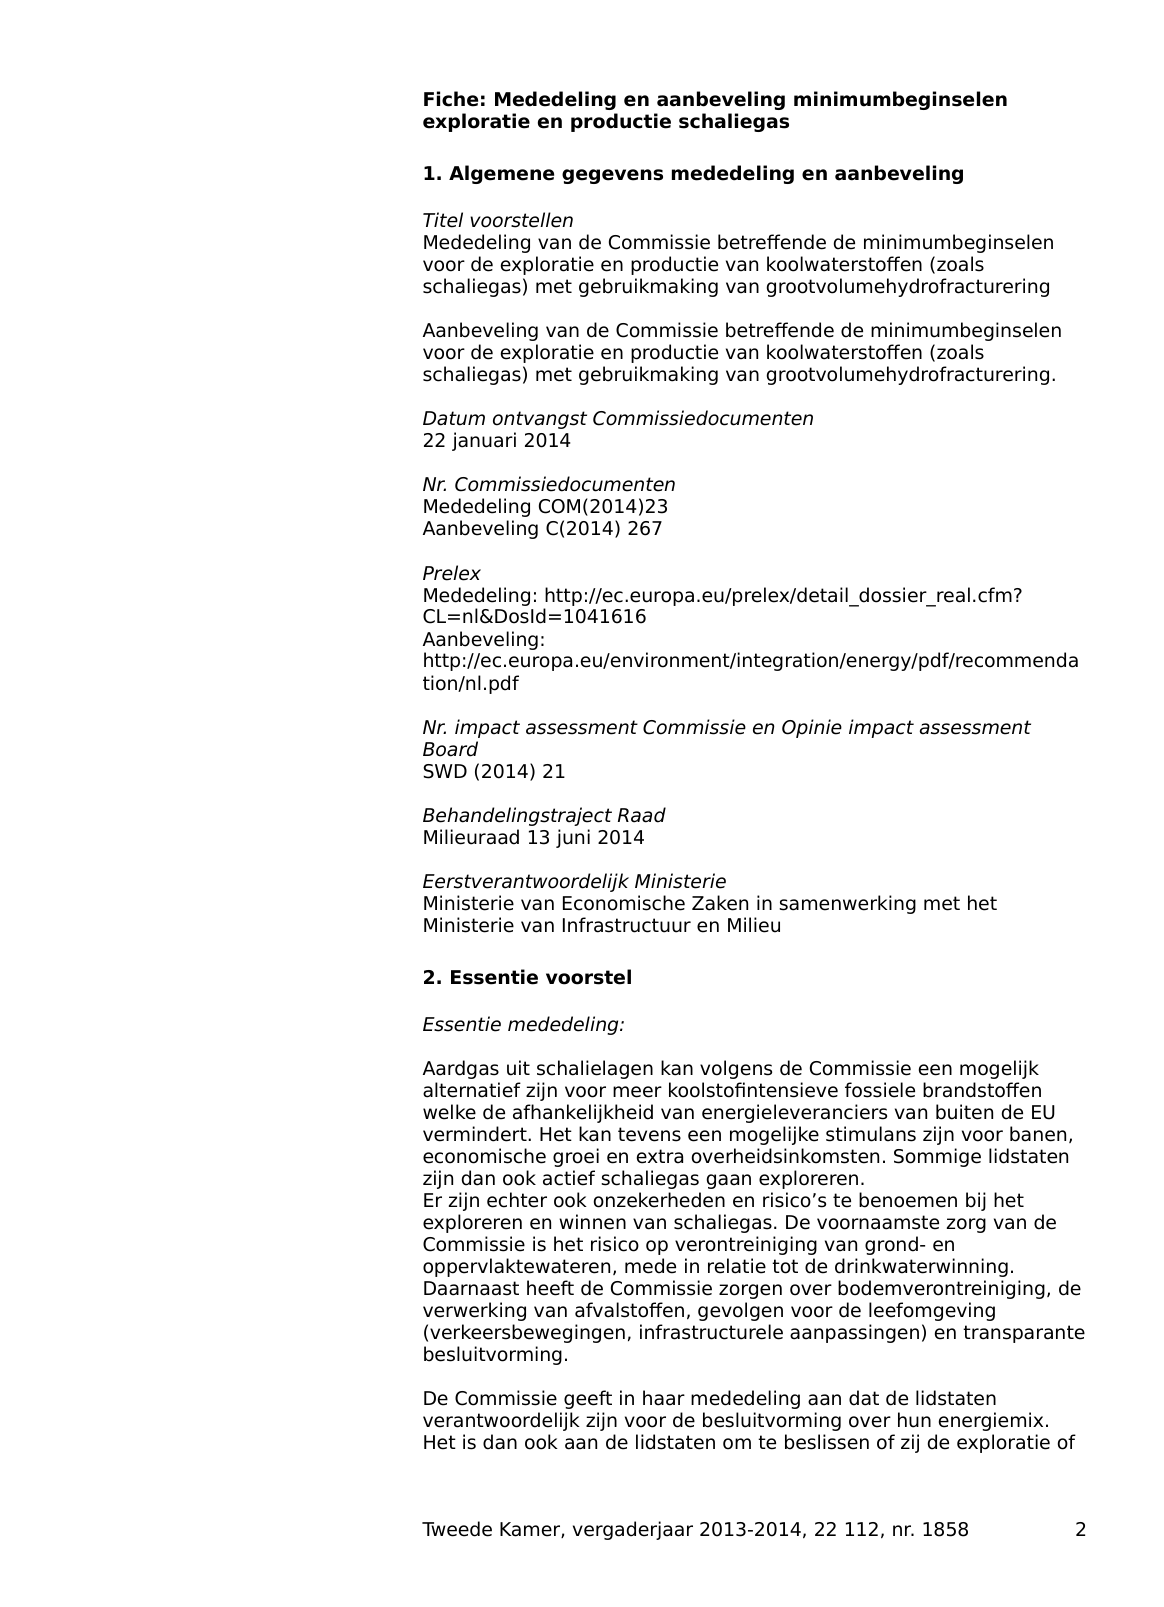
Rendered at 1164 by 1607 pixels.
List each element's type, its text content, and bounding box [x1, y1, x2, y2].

subtitle 2. Essentie voorstel [422, 967, 1087, 989]
subtitle 1. Algemene gegevens mededeling en aanbeveling [422, 163, 1087, 185]
text Prelex [422, 562, 1087, 584]
text De Commissie geeft in haar mededeling aan dat de lidstaten verantwoordelijk zijn voor de besluitvorming over hun energiemix. Het is dan ook aan de lidstaten om te beslissen of zij de exploratie of [422, 1388, 1087, 1454]
text Behandelingstraject Raad [422, 805, 1087, 827]
text Datum ontvangst Commissiedocumenten [422, 408, 1087, 430]
text Milieuraad 13 juni 2014 [422, 827, 1087, 849]
text Aanbeveling: http://ec.europa.eu/environment/integration/energy/pdf/recommendation/nl.pdf [422, 628, 1087, 694]
text Aanbeveling van de Commissie betreffende de minimumbeginselen voor de exploratie en productie van koolwaterstoffen (zoals schaliegas) met gebruikmaking van grootvolumehydrofracturering. [422, 320, 1087, 386]
text Er zijn echter ook onzekerheden en risico’s te benoemen bij het exploreren en winnen van schaliegas. De voornaamste zorg van de Commissie is het risico op verontreiniging van grond- en oppervlaktewateren, mede in relatie tot de drinkwaterwinning. Daarnaast heeft de Commissie zorgen over bodemverontreiniging, de verwerking van afvalstoffen, gevolgen voor de leefomgeving (verkeersbewegingen, infrastructurele aanpassingen) en transparante besluitvorming. [422, 1190, 1087, 1366]
text Mededeling: http://ec.europa.eu/prelex/detail_dossier_real.cfm?CL=nl&DosId=1041616 [422, 584, 1087, 628]
text Mededeling COM(2014)23 [422, 496, 1087, 518]
text Aanbeveling C(2014) 267 [422, 518, 1087, 540]
text Mededeling van de Commissie betreffende de minimumbeginselen voor de exploratie en productie van koolwaterstoffen (zoals schaliegas) met gebruikmaking van grootvolumehydrofracturering [422, 232, 1087, 298]
text 22 januari 2014 [422, 430, 1087, 452]
text Nr. Commissiedocumenten [422, 474, 1087, 496]
text Nr. impact assessment Commissie en Opinie impact assessment Board [422, 717, 1087, 761]
text Eerstverantwoordelijk Ministerie [422, 871, 1087, 893]
text SWD (2014) 21 [422, 761, 1087, 782]
subtitle Fiche: Mededeling en aanbeveling minimumbeginselen exploratie en productie schaliegas [422, 89, 1087, 133]
text Ministerie van Economische Zaken in samenwerking met het Ministerie van Infrastructuur en Milieu [422, 893, 1087, 937]
subtitle Essentie mededeling: [422, 1014, 1087, 1036]
text Aardgas uit schalielagen kan volgens de Commissie een mogelijk alternatief zijn voor meer koolstofintensieve fossiele brandstoffen welke de afhankelijkheid van energieleveranciers van buiten de EU vermindert. Het kan tevens een mogelijke stimulans zijn voor banen, economische groei en extra overheidsinkomsten. Sommige lidstaten zijn dan ook actief schaliegas gaan exploreren. [422, 1058, 1087, 1190]
text Titel voorstellen [422, 210, 1087, 232]
